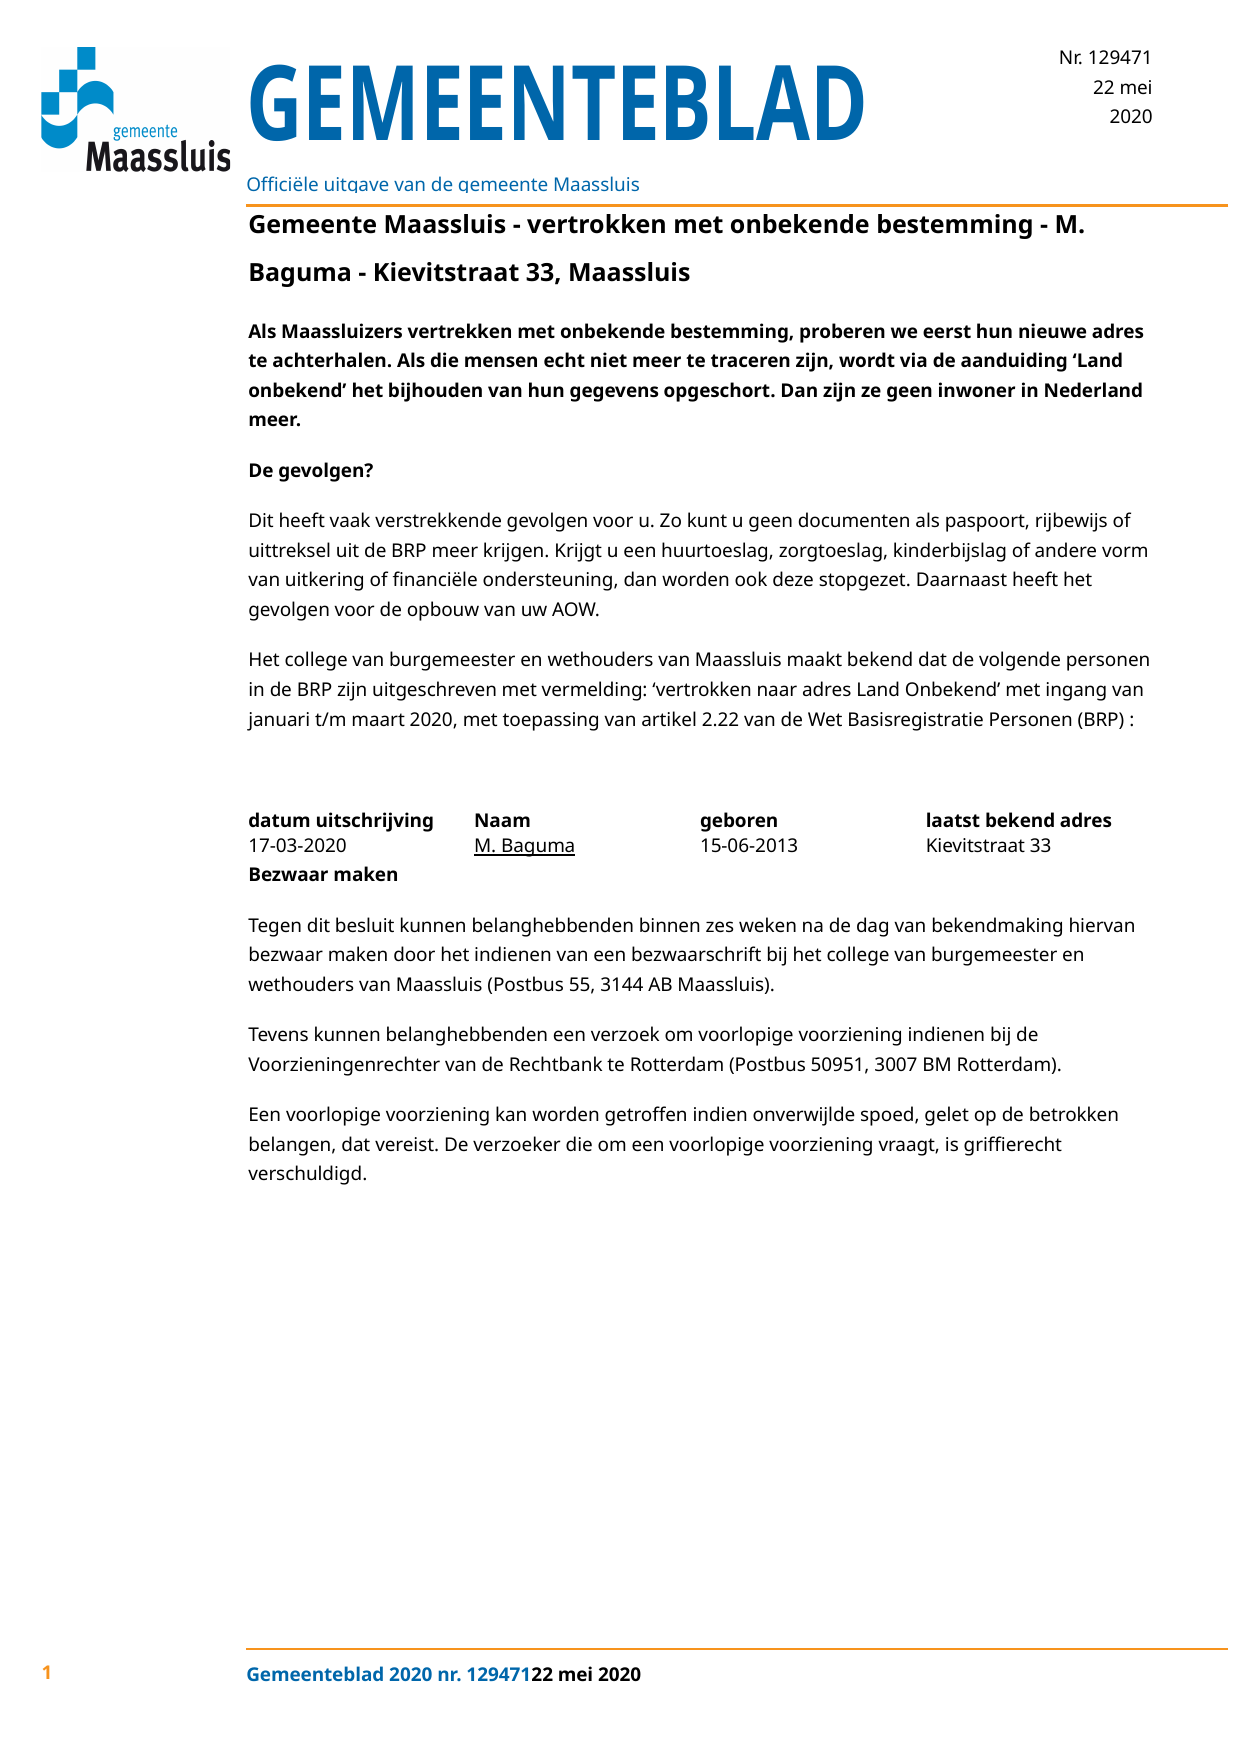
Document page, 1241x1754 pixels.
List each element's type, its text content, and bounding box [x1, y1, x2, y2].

text De gevolgen? [248, 457, 1152, 483]
text Bezwaar maken [248, 861, 1152, 887]
text Gemeente Maassluis - vertrokken met onbekende bestemming - M. Baguma - Kievitstraat 33, Maassluis [248, 207, 1152, 288]
table_header laatst bekend adres [926, 807, 1152, 832]
text Dit heeft vaak verstrekkende gevolgen voor u. Zo kunt u geen documenten als paspoort, rijbewijs of uittreksel uit de BRP meer krijgen. Krijgt u een huurtoeslag, zorgtoeslag, kinderbijslag of andere vorm van uitkering of financiële ondersteuning, dan worden ook deze stopgezet. Daarnaast heeft het gevolgen voor de opbouw van uw AOW. [248, 507, 1152, 622]
table_header Naam [474, 807, 700, 832]
table_cell 15-06-2013 [700, 833, 926, 858]
text Als Maassluizers vertrekken met onbekende bestemming, proberen we eerst hun nieuwe adres te achterhalen. Als die mensen echt niet meer te traceren zijn, wordt via de aanduiding ‘Land onbekend’ het bijhouden van hun gegevens opgeschort. Dan zijn ze geen inwoner in Nederland meer. [248, 318, 1152, 432]
text Een voorlopige voorziening kan worden getroffen indien onverwijlde spoed, gelet op de betrokken belangen, dat vereist. De verzoeker die om een voorlopige voorziening vraagt, is griffierecht verschuldigd. [248, 1101, 1152, 1186]
table_cell M. Baguma [474, 833, 700, 858]
text Tegen dit besluit kunnen belanghebbenden binnen zes weken na de dag van bekendmaking hiervan bezwaar maken door het indienen van een bezwaarschrift bij het college van burgemeester en wethouders van Maassluis (Postbus 55, 3144 AB Maassluis). [248, 912, 1152, 997]
picture [41, 47, 231, 172]
table_cell 17-03-2020 [248, 833, 474, 858]
table_header datum uitschrijving [248, 807, 474, 832]
table_header geboren [700, 807, 926, 832]
text Het college van burgemeester en wethouders van Maassluis maakt bekend dat de volgende personen in de BRP zijn uitgeschreven met vermelding: ‘vertrokken naar adres Land Onbekend’ met ingang van januari t/m maart 2020, met toepassing van artikel 2.22 van de Wet Basisregistratie Personen (BRP) : [248, 647, 1152, 732]
table_cell Kievitstraat 33 [926, 833, 1152, 858]
picture [41, 47, 77, 92]
text Tevens kunnen belanghebbenden een verzoek om voorlopige voorziening indienen bij de Voorzieningenrechter van de Rechtbank te Rotterdam (Postbus 50951, 3007 BM Rotterdam). [248, 1021, 1152, 1077]
